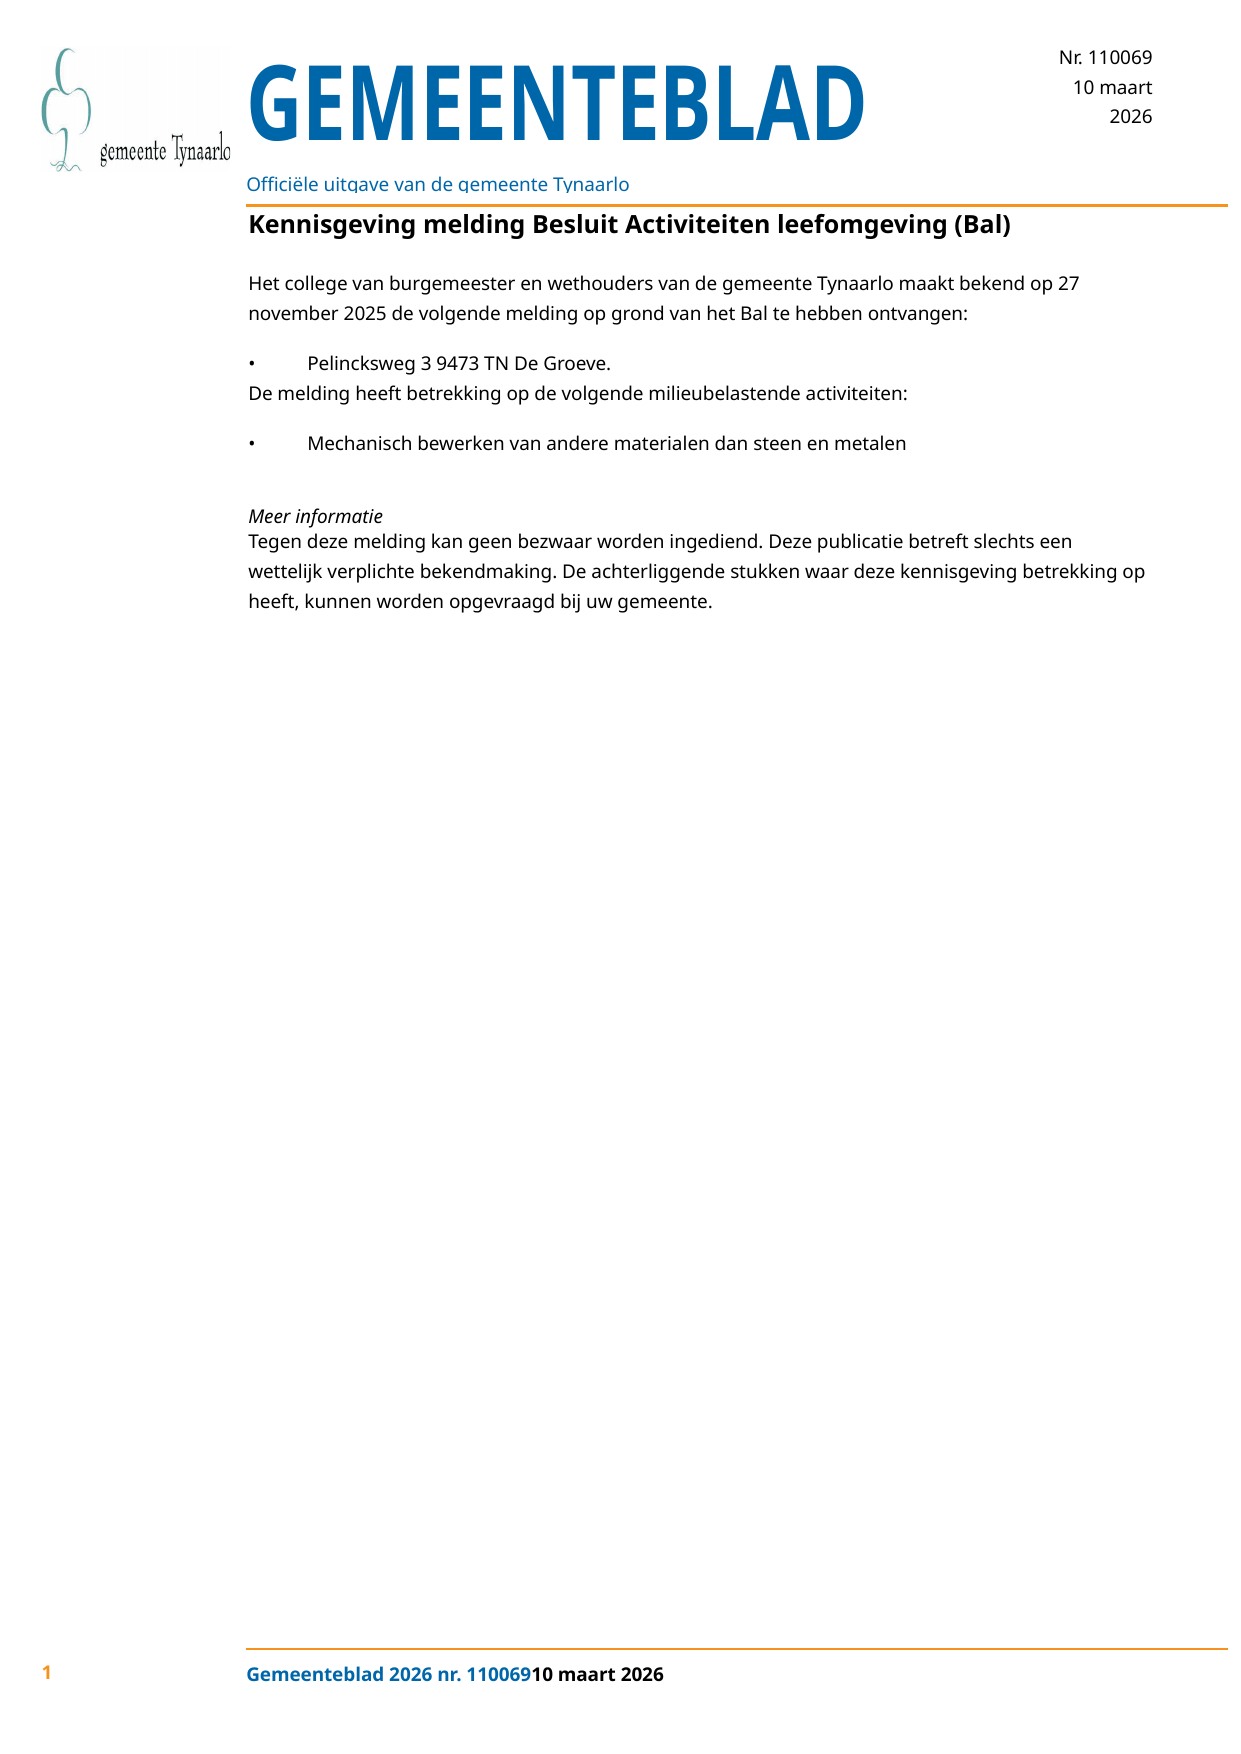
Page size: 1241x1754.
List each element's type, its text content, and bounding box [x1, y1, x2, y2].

text Het college van burgemeester en wethouders van de gemeente Tynaarlo maakt bekend op 27 november 2025 de volgende melding op grond van het Bal te hebben ontvangen: [248, 270, 1152, 326]
list Pelincksweg 3 9473 TN De Groeve. [248, 350, 1152, 376]
text Kennisgeving melding Besluit Activiteiten leefomgeving (Bal) [248, 207, 1152, 241]
text Meer informatie [248, 503, 1152, 529]
text Tegen deze melding kan geen bezwaar worden ingediend. Deze publicatie betreft slechts een wettelijk verplichte bekendmaking. De achterliggende stukken waar deze kennisgeving betrekking op heeft, kunnen worden opgevraagd bij uw gemeente. [248, 529, 1152, 614]
picture [41, 47, 231, 172]
list Mechanisch bewerken van andere materialen dan steen en metalen [248, 430, 1152, 456]
text De melding heeft betrekking op de volgende milieubelastende activiteiten: [248, 380, 1152, 406]
